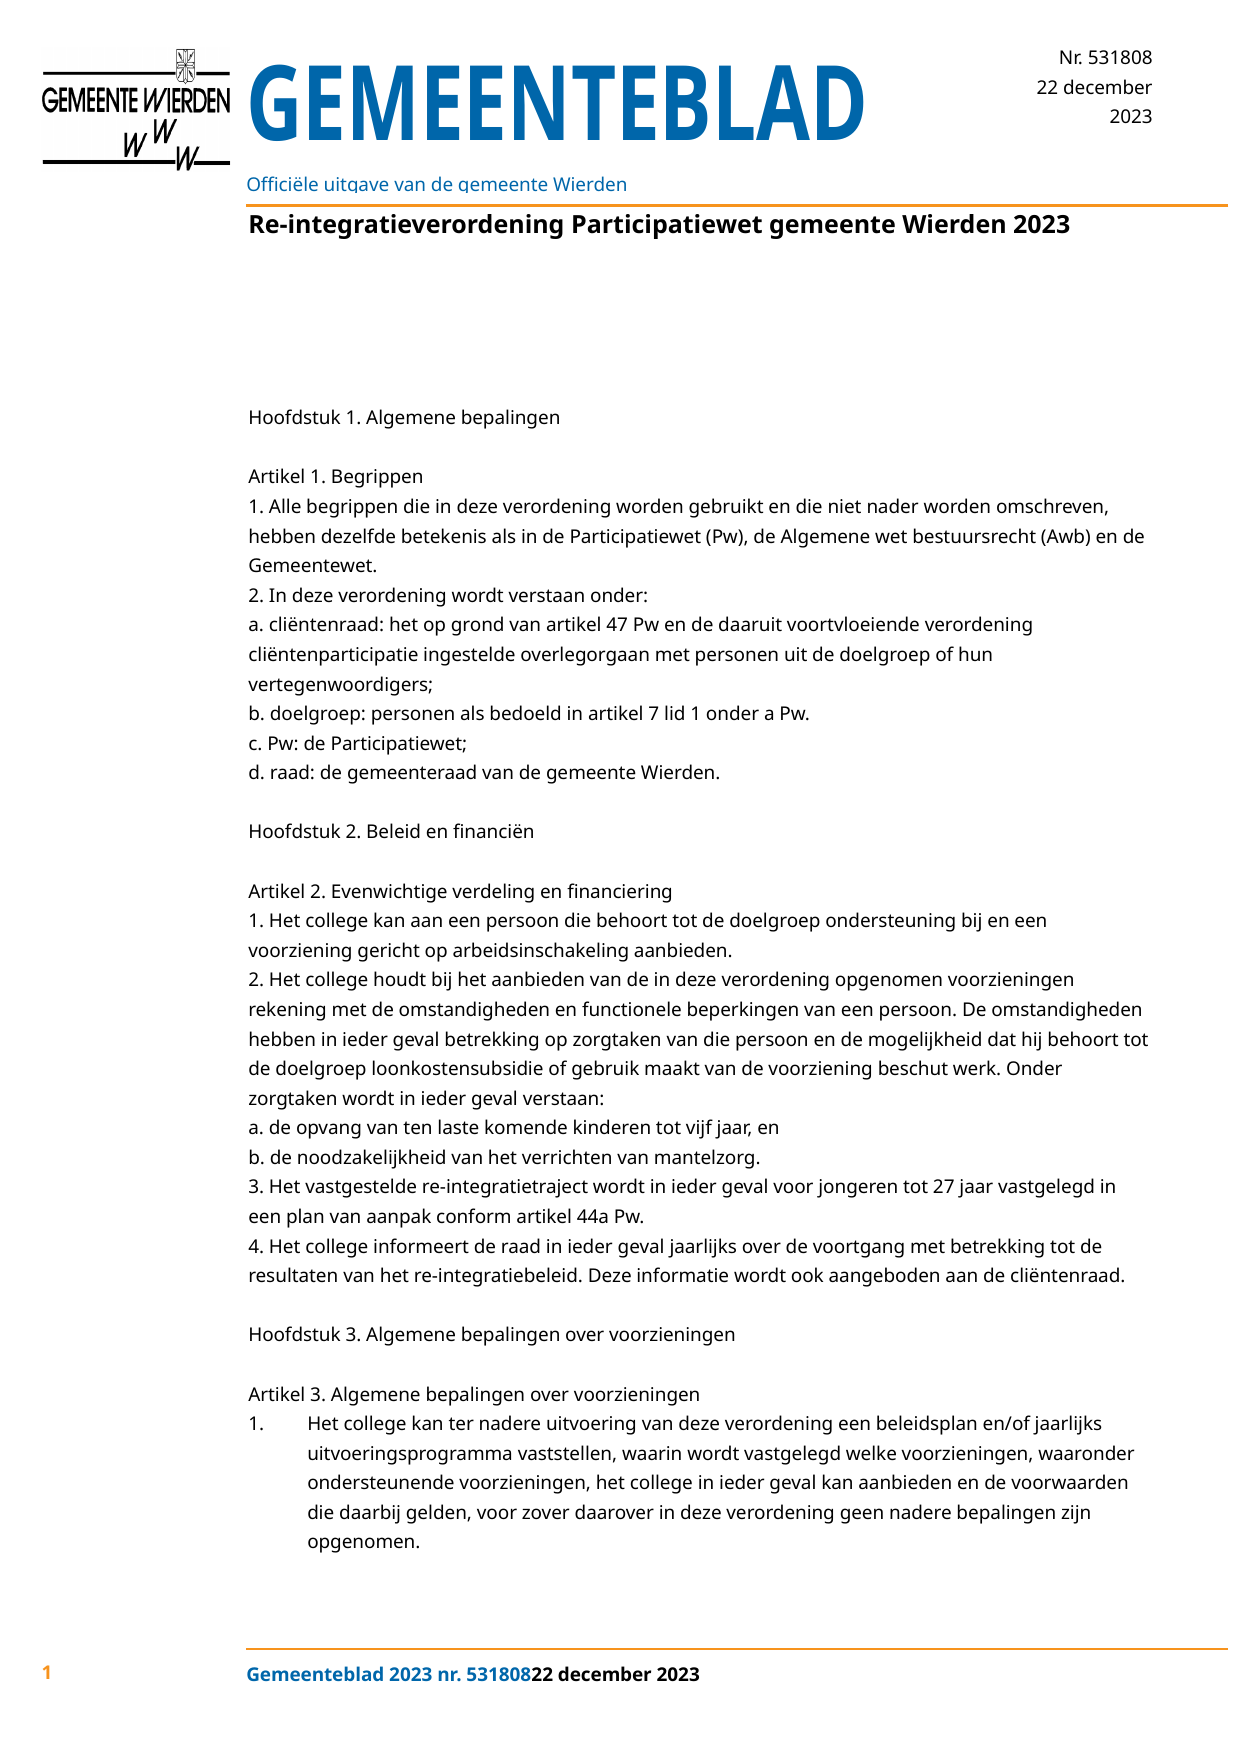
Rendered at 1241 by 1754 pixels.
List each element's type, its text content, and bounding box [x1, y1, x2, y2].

text Artikel 3. Algemene bepalingen over voorzieningen [248, 1381, 1152, 1406]
text Hoofdstuk 1. Algemene bepalingen [248, 404, 1152, 430]
text 1. Het college kan aan een persoon die behoort tot de doelgroep ondersteuning bij en een voorziening gericht op arbeidsinschakeling aanbieden. [248, 907, 1152, 963]
text Hoofdstuk 2. Beleid en financiën [248, 819, 1152, 844]
text a. cliëntenraad: het op grond van artikel 47 Pw en de daaruit voortvloeiende verordening cliëntenparticipatie ingestelde overlegorgaan met personen uit de doelgroep of hun vertegenwoordigers; [248, 612, 1152, 696]
text 2. In deze verordening wordt verstaan onder: [248, 582, 1152, 608]
text Artikel 1. Begrippen [248, 464, 1152, 489]
text Artikel 2. Evenwichtige verdeling en financiering [248, 878, 1152, 903]
text 1. Alle begrippen die in deze verordening worden gebruikt en die niet nader worden omschreven, hebben dezelfde betekenis als in de Participatiewet (Pw), de Algemene wet bestuursrecht (Awb) en de Gemeentewet. [248, 493, 1152, 578]
text d. raad: de gemeenteraad van de gemeente Wierden. [248, 759, 1152, 785]
text c. Pw: de Participatiewet; [248, 730, 1152, 756]
text 3. Het vastgestelde re-integratietraject wordt in ieder geval voor jongeren tot 27 jaar vastgelegd in een plan van aanpak conform artikel 44a Pw. [248, 1174, 1152, 1229]
text 2. Het college houdt bij het aanbieden van de in deze verordening opgenomen voorzieningen rekening met de omstandigheden en functionele beperkingen van een persoon. De omstandigheden hebben in ieder geval betrekking op zorgtaken van die persoon en de mogelijkheid dat hij behoort tot de doelgroep loonkostensubsidie of gebruik maakt van de voorziening beschut werk. Onder zorgtaken wordt in ieder geval verstaan: [248, 967, 1152, 1111]
picture [41, 47, 231, 172]
text 4. Het college informeert de raad in ieder geval jaarlijks over de voortgang met betrekking tot de resultaten van het re-integratiebeleid. Deze informatie wordt ook aangeboden aan de cliëntenraad. [248, 1233, 1152, 1288]
text a. de opvang van ten laste komende kinderen tot vijf jaar, en [248, 1114, 1152, 1140]
text b. de noodzakelijkheid van het verrichten van mantelzorg. [248, 1144, 1152, 1170]
text Re-integratieverordening Participatiewet gemeente Wierden 2023 [248, 207, 1152, 241]
text Hoofdstuk 3. Algemene bepalingen over voorzieningen [248, 1322, 1152, 1347]
list Het college kan ter nadere uitvoering van deze verordening een beleidsplan en/of jaarlijks uitvoeringsprogramma vaststellen, waarin wordt vastgelegd welke voorzieningen, waaronder ondersteunende voorzieningen, het college in ieder geval kan aanbieden en de voorwaarden die daarbij gelden, voor zover daarover in deze verordening geen nadere bepalingen zijn opgenomen. [248, 1410, 1152, 1554]
text b. doelgroep: personen als bedoeld in artikel 7 lid 1 onder a Pw. [248, 700, 1152, 726]
